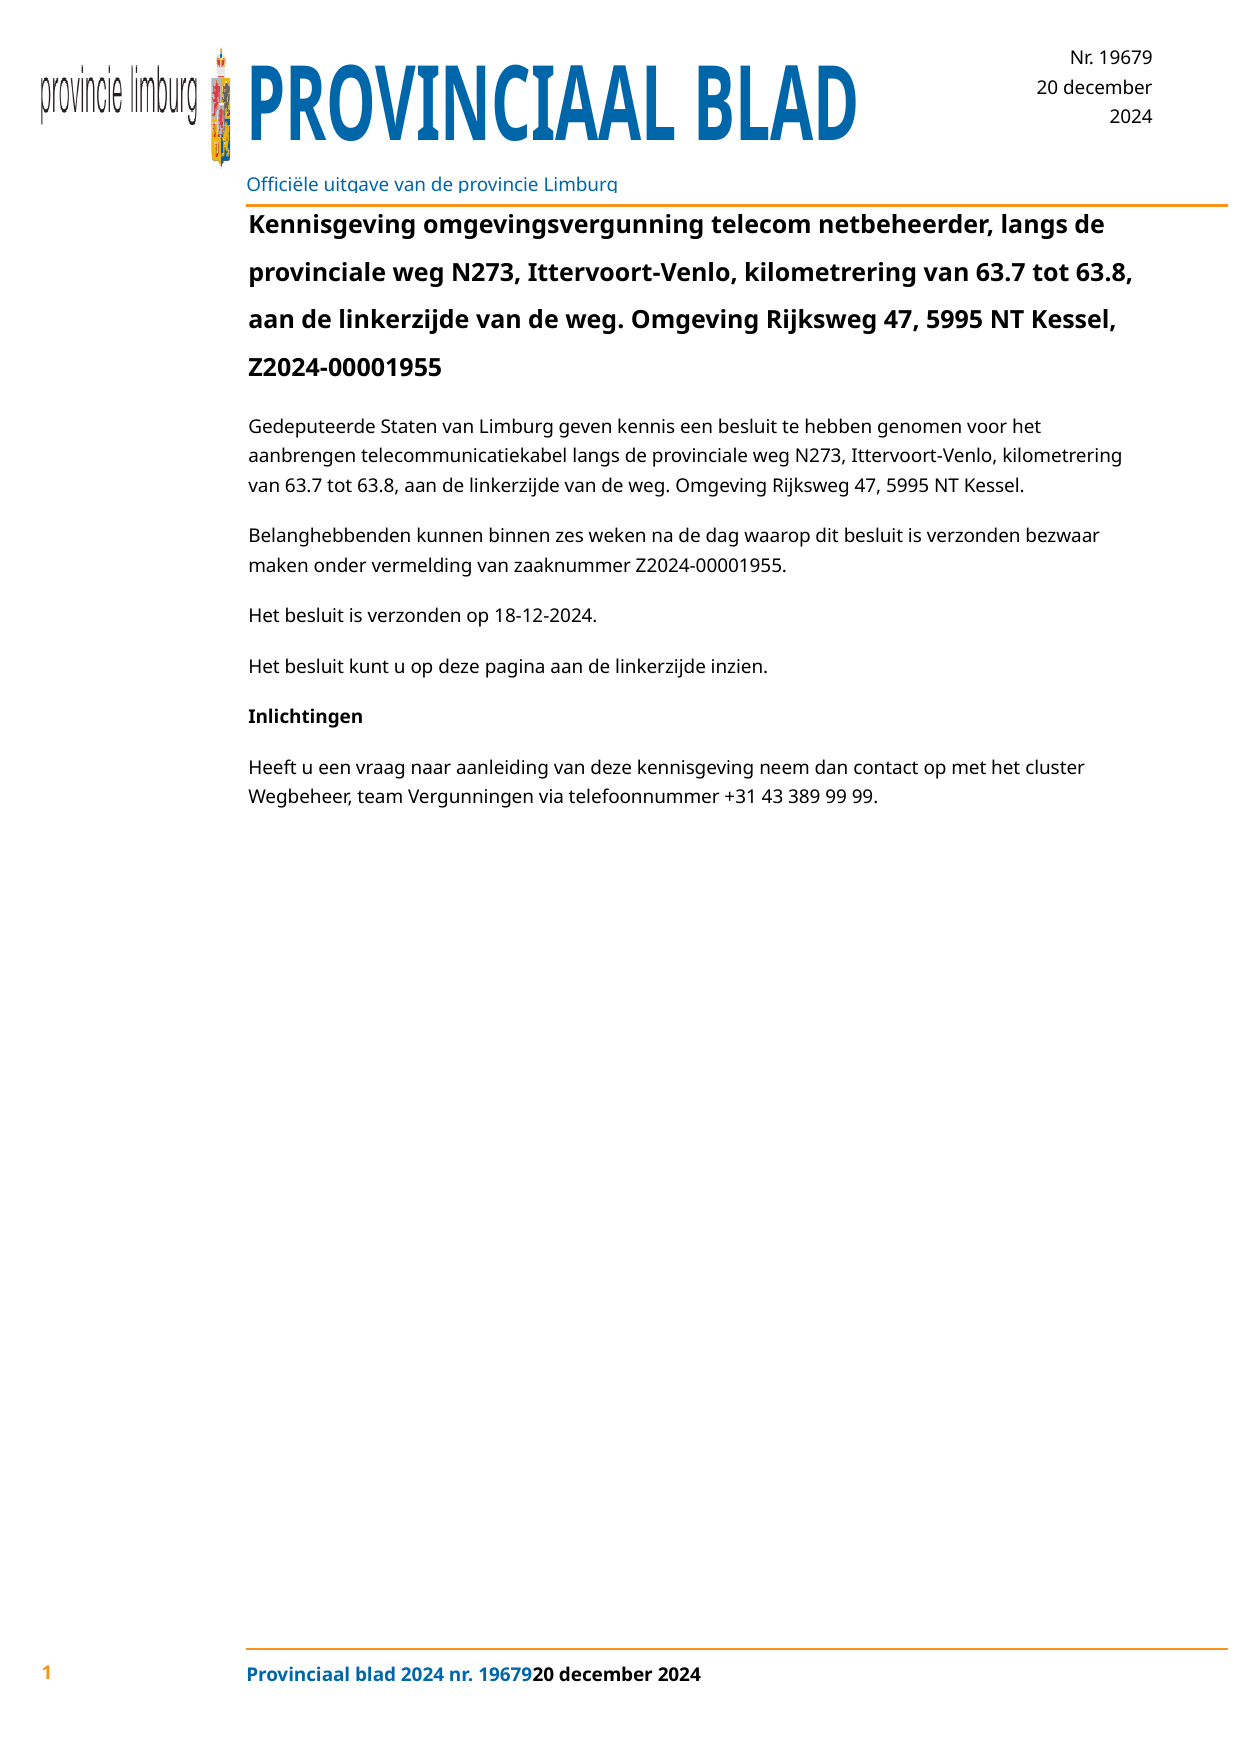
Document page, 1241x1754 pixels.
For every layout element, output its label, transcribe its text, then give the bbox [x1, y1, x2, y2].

text Het besluit is verzonden op 18-12-2024. [248, 603, 1152, 628]
text Kennisgeving omgevingsvergunning telecom netbeheerder, langs de provinciale weg N273, Ittervoort-Venlo, kilometrering van 63.7 tot 63.8, aan de linkerzijde van de weg. Omgeving Rijksweg 47, 5995 NT Kessel, Z2024-00001955 [248, 207, 1152, 384]
text Belanghebbenden kunnen binnen zes weken na de dag waarop dit besluit is verzonden bezwaar maken onder vermelding van zaaknummer Z2024-00001955. [248, 523, 1152, 578]
text Gedeputeerde Staten van Limburg geven kennis een besluit te hebben genomen voor het aanbrengen telecommunicatiekabel langs de provinciale weg N273, Ittervoort-Venlo, kilometrering van 63.7 tot 63.8, aan de linkerzijde van de weg. Omgeving Rijksweg 47, 5995 NT Kessel. [248, 413, 1152, 498]
text Heeft u een vraag naar aanleiding van deze kennisgeving neem dan contact op met het cluster Wegbeheer, team Vergunningen via telefoonnummer +31 43 389 99 99. [248, 754, 1152, 809]
text Inlichtingen [248, 703, 1152, 729]
picture [41, 47, 231, 172]
text Het besluit kunt u op deze pagina aan de linkerzijde inzien. [248, 653, 1152, 679]
